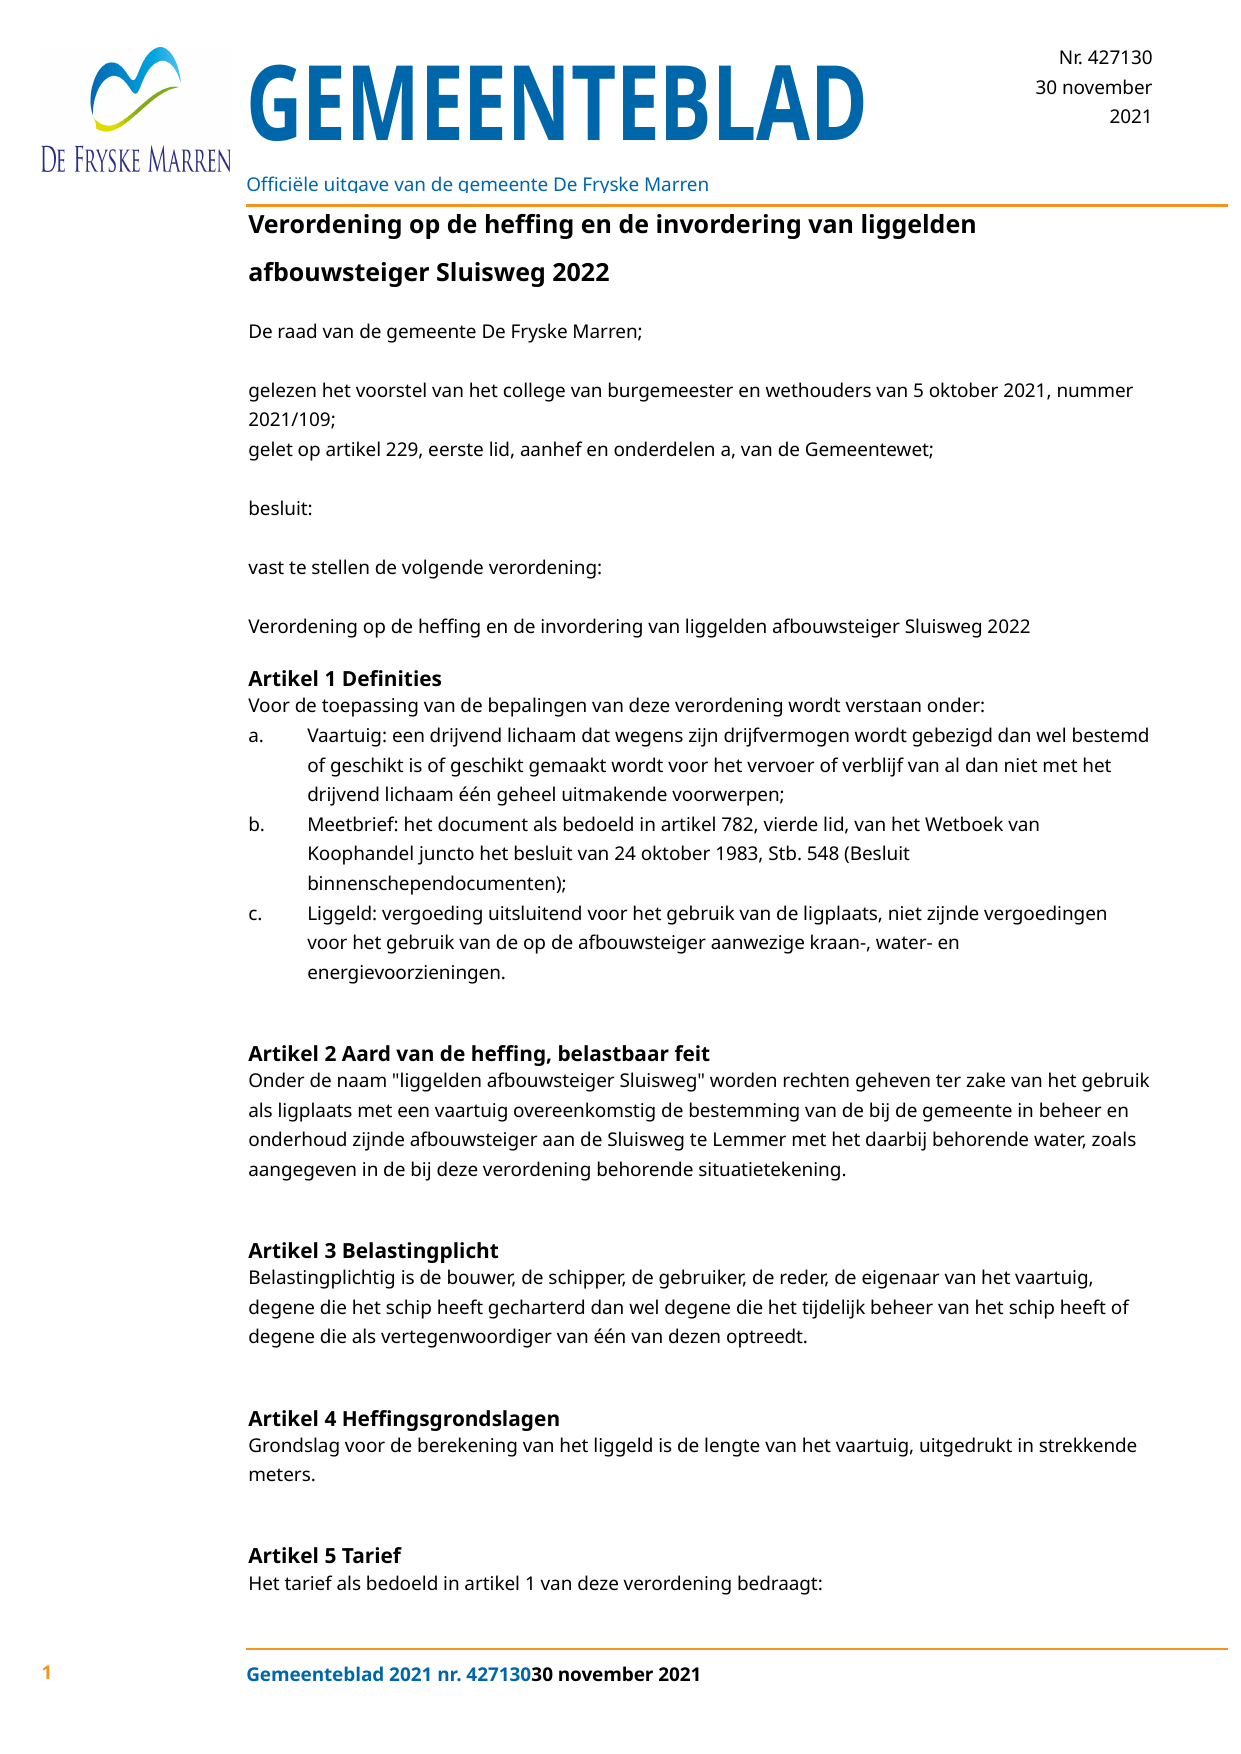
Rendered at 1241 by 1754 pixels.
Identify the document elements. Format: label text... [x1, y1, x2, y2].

list Meetbrief: het document als bedoeld in artikel 782, vierde lid, van het Wetboek van Koophandel juncto het besluit van 24 oktober 1983, Stb. 548 (Besluit binnenschependocumenten); [248, 811, 1152, 896]
picture [41, 47, 231, 172]
text Artikel 3 Belastingplicht [248, 1236, 1152, 1264]
text Artikel 1 Definities [248, 664, 1152, 693]
text Belastingplichtig is de bouwer, de schipper, de gebruiker, de reder, de eigenaar van het vaartuig, degene die het schip heeft gecharterd dan wel degene die het tijdelijk beheer van het schip heeft of degene die als vertegenwoordiger van één van dezen optreedt. [248, 1264, 1152, 1349]
text Artikel 4 Heffingsgrondslagen [248, 1404, 1152, 1432]
list Liggeld: vergoeding uitsluitend voor het gebruik van de ligplaats, niet zijnde vergoedingen voor het gebruik van de op de afbouwsteiger aanwezige kraan-, water- en energievoorzieningen. [248, 900, 1152, 984]
text vast te stellen de volgende verordening: [248, 554, 1152, 580]
text gelet op artikel 229, eerste lid, aanhef en onderdelen a, van de Gemeentewet; [248, 436, 1152, 462]
text Voor de toepassing van de bepalingen van deze verordening wordt verstaan onder: [248, 693, 1152, 718]
text Het tarief als bedoeld in artikel 1 van deze verordening bedraagt: [248, 1570, 1152, 1596]
text gelezen het voorstel van het college van burgemeester en wethouders van 5 oktober 2021, nummer 2021/109; [248, 377, 1152, 432]
text Artikel 5 Tarief [248, 1542, 1152, 1570]
text besluit: [248, 495, 1152, 521]
text Grondslag voor de berekening van het liggeld is de lengte van het vaartuig, uitgedrukt in strekkende meters. [248, 1432, 1152, 1487]
text Verordening op de heffing en de invordering van liggelden afbouwsteiger Sluisweg 2022 [248, 614, 1152, 639]
text Verordening op de heffing en de invordering van liggelden afbouwsteiger Sluisweg 2022 [248, 207, 1152, 288]
text De raad van de gemeente De Fryske Marren; [248, 318, 1152, 344]
list Vaartuig: een drijvend lichaam dat wegens zijn drijfvermogen wordt gebezigd dan wel bestemd of geschikt is of geschikt gemaakt wordt voor het vervoer of verblijf van al dan niet met het drijvend lichaam één geheel uitmakende voorwerpen; [248, 722, 1152, 807]
text Artikel 2 Aard van de heffing, belastbaar feit [248, 1039, 1152, 1067]
text Onder de naam "liggelden afbouwsteiger Sluisweg" worden rechten geheven ter zake van het gebruik als ligplaats met een vaartuig overeenkomstig de bestemming van de bij de gemeente in beheer en onderhoud zijnde afbouwsteiger aan de Sluisweg te Lemmer met het daarbij behorende water, zoals aangegeven in de bij deze verordening behorende situatietekening. [248, 1067, 1152, 1182]
